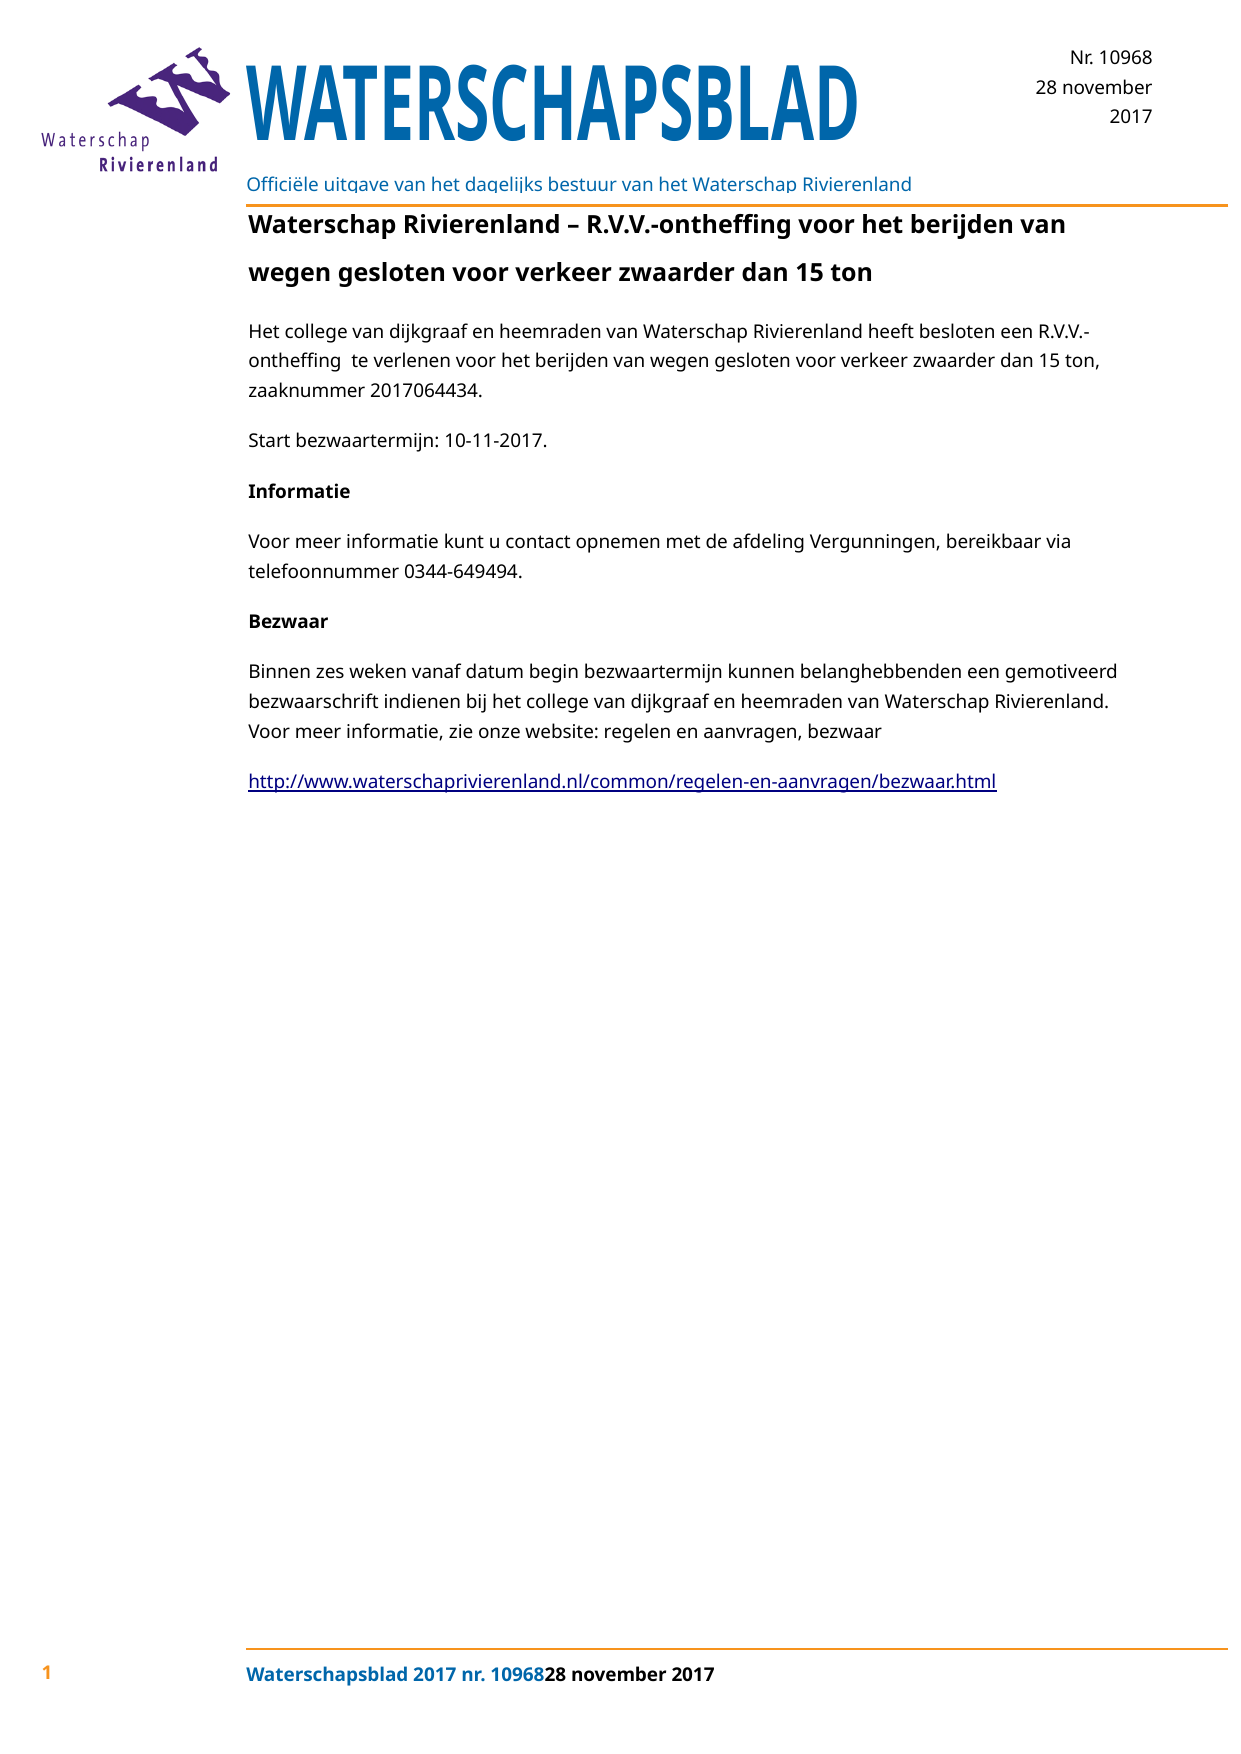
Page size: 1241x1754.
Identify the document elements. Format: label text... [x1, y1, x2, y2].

text Binnen zes weken vanaf datum begin bezwaartermijn kunnen belanghebbenden een gemotiveerd bezwaarschrift indienen bij het college van dijkgraaf en heemraden van Waterschap Rivierenland. Voor meer informatie, zie onze website: regelen en aanvragen, bezwaar [248, 659, 1152, 744]
picture [41, 47, 231, 172]
text Start bezwaartermijn: 10-11-2017. [248, 427, 1152, 453]
text Bezwaar [248, 608, 1152, 634]
text Het college van dijkgraaf en heemraden van Waterschap Rivierenland heeft besloten een R.V.V.-ontheffing te verlenen voor het berijden van wegen gesloten voor verkeer zwaarder dan 15 ton, zaaknummer 2017064434. [248, 318, 1152, 403]
text Informatie [248, 478, 1152, 504]
text Voor meer informatie kunt u contact opnemen met de afdeling Vergunningen, bereikbaar via telefoonnummer 0344-649494. [248, 528, 1152, 584]
text http://www.waterschaprivierenland.nl/common/regelen-en-aanvragen/bezwaar.html [248, 768, 1152, 794]
text Waterschap Rivierenland – R.V.V.-ontheffing voor het berijden van wegen gesloten voor verkeer zwaarder dan 15 ton [248, 207, 1152, 288]
